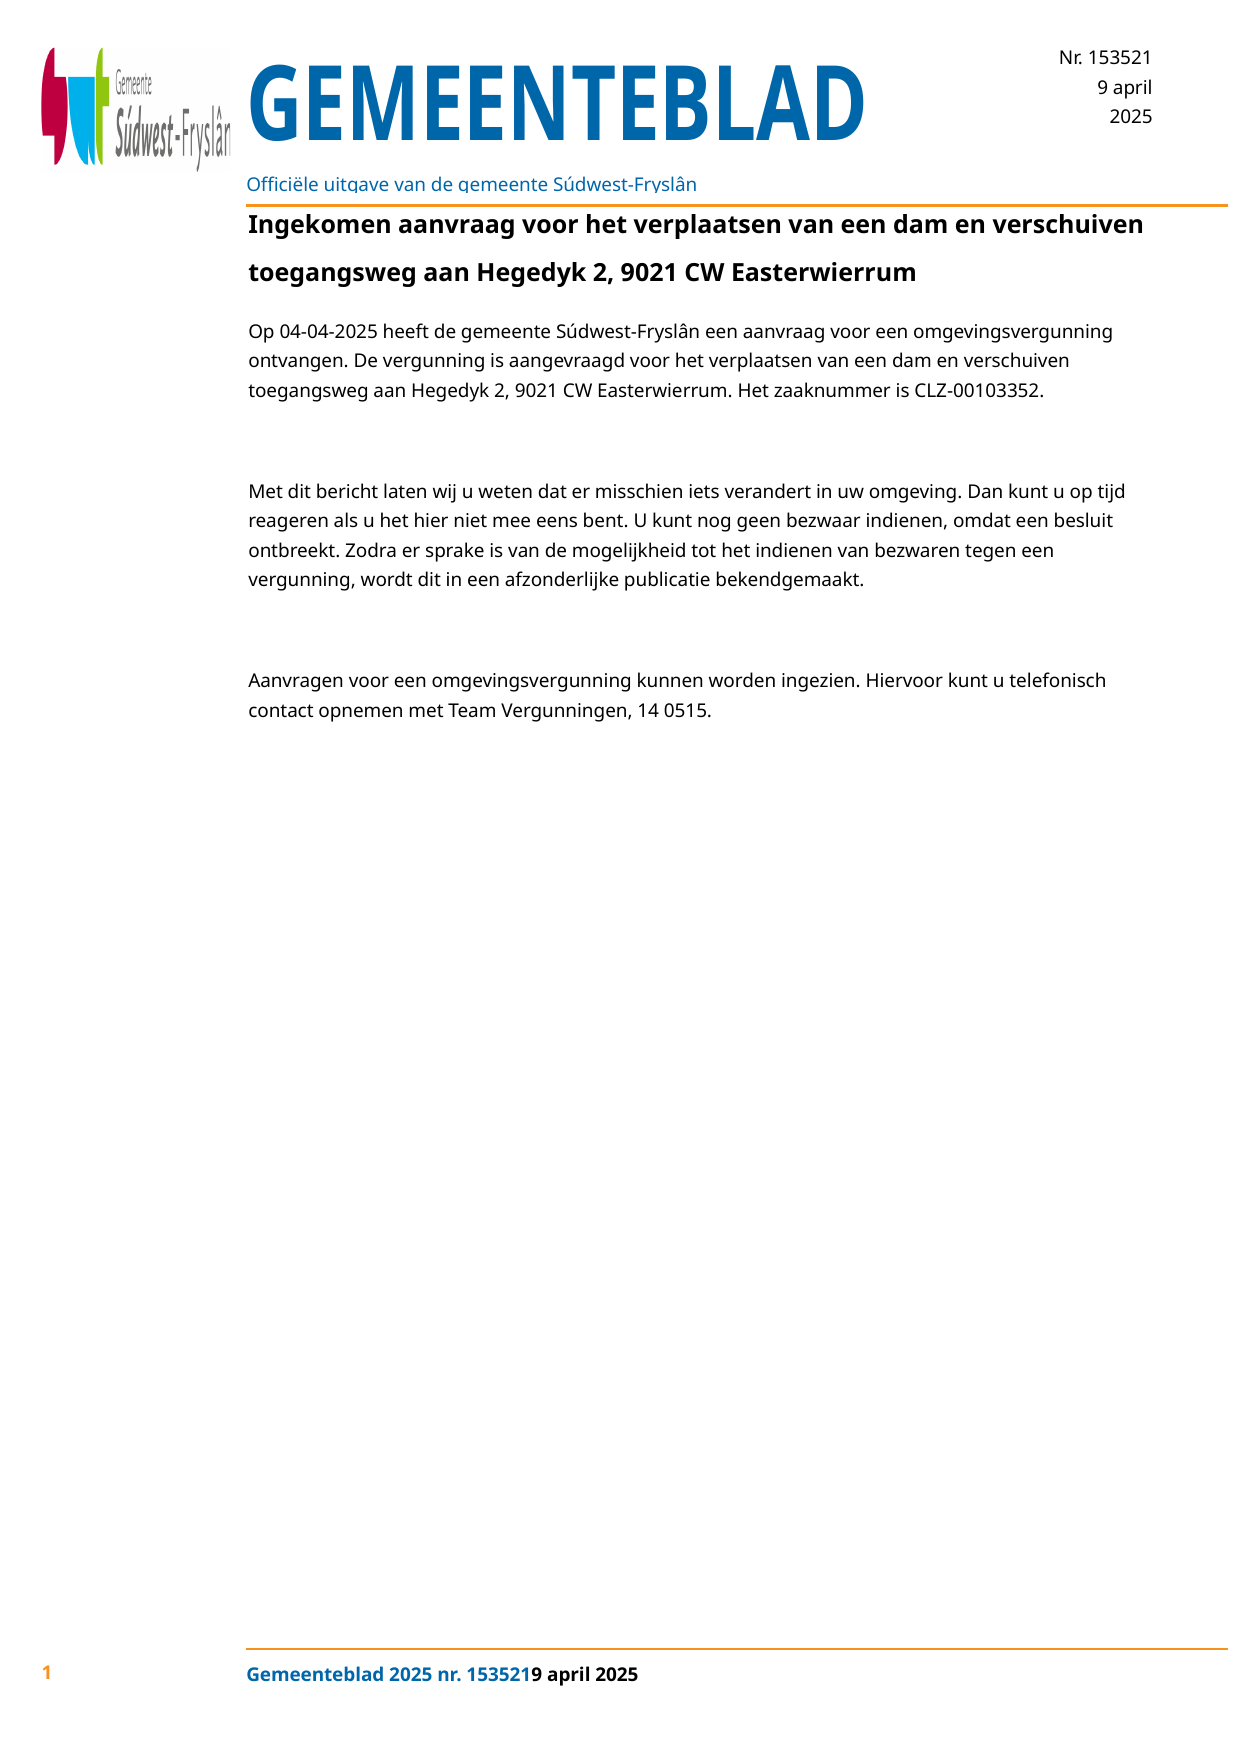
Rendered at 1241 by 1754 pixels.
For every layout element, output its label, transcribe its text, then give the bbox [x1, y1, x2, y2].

text Met dit bericht laten wij u weten dat er misschien iets verandert in uw omgeving. Dan kunt u op tijd reageren als u het hier niet mee eens bent. U kunt nog geen bezwaar indienen, omdat een besluit ontbreekt. Zodra er sprake is van de mogelijkheid tot het indienen van bezwaren tegen een vergunning, wordt dit in een afzonderlijke publicatie bekendgemaakt. [248, 478, 1152, 592]
text Op 04-04-2025 heeft de gemeente Súdwest-Fryslân een aanvraag voor een omgevingsvergunning ontvangen. De vergunning is aangevraagd voor het verplaatsen van een dam en verschuiven toegangsweg aan Hegedyk 2, 9021 CW Easterwierrum. Het zaaknummer is CLZ-00103352. [248, 318, 1152, 403]
picture [41, 47, 231, 172]
text Aanvragen voor een omgevingsvergunning kunnen worden ingezien. Hiervoor kunt u telefonisch contact opnemen met Team Vergunningen, 14 0515. [248, 667, 1152, 723]
text Ingekomen aanvraag voor het verplaatsen van een dam en verschuiven toegangsweg aan Hegedyk 2, 9021 CW Easterwierrum [248, 207, 1152, 288]
